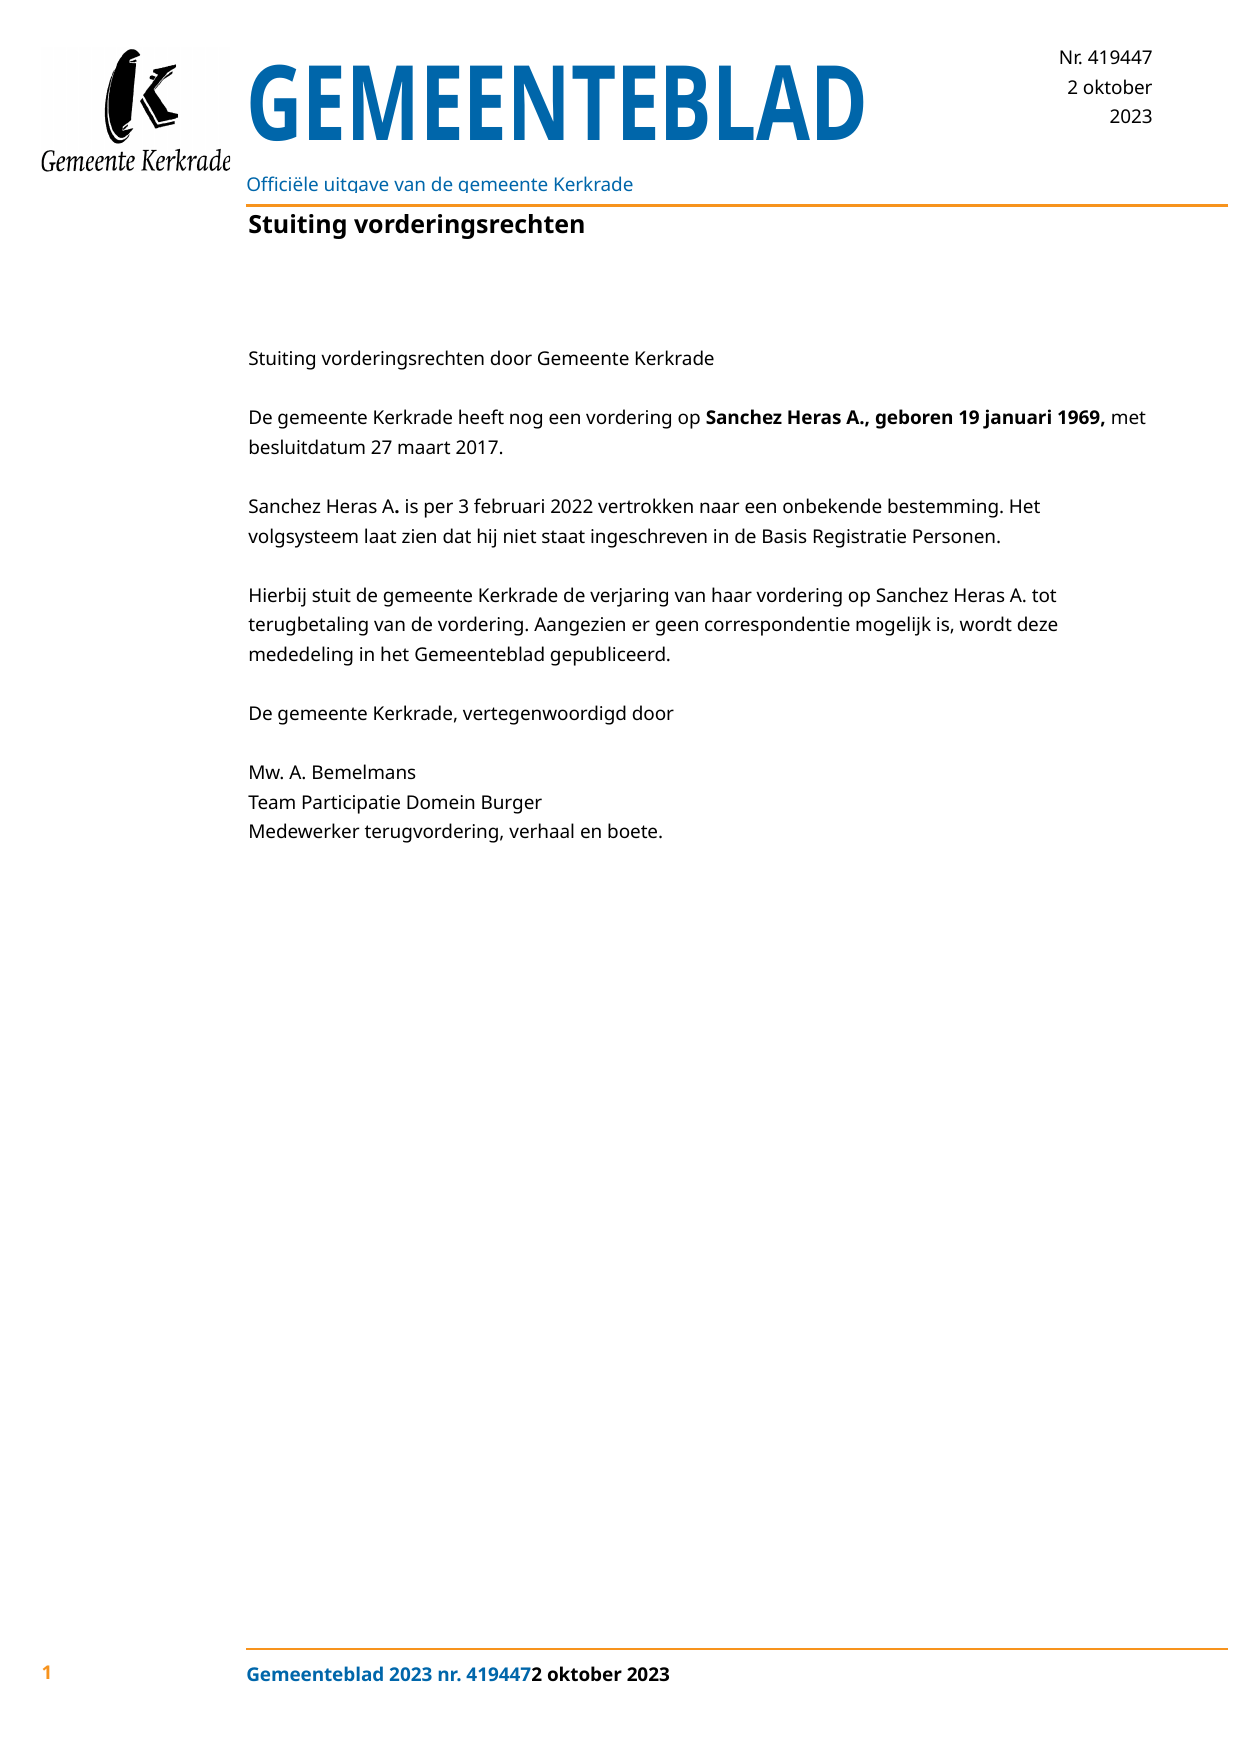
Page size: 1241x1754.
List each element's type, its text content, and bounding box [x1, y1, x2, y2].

text Mw. A. Bemelmans [248, 759, 1152, 785]
picture [41, 47, 231, 172]
text Stuiting vorderingsrechten [248, 207, 1152, 241]
text Stuiting vorderingsrechten door Gemeente Kerkrade [248, 345, 1152, 371]
text De gemeente Kerkrade heeft nog een vordering op Sanchez Heras A., geboren 19 januari 1969, met besluitdatum 27 maart 2017. [248, 404, 1152, 460]
text Hierbij stuit de gemeente Kerkrade de verjaring van haar vordering op Sanchez Heras A. tot terugbetaling van de vordering. Aangezien er geen correspondentie mogelijk is, wordt deze mededeling in het Gemeenteblad gepubliceerd. [248, 582, 1152, 667]
text Team Participatie Domein Burger [248, 789, 1152, 815]
text Medewerker terugvordering, verhaal en boete. [248, 819, 1152, 844]
text Sanchez Heras A. is per 3 februari 2022 vertrokken naar een onbekende bestemming. Het volgsysteem laat zien dat hij niet staat ingeschreven in de Basis Registratie Personen. [248, 493, 1152, 548]
text De gemeente Kerkrade, vertegenwoordigd door [248, 700, 1152, 726]
